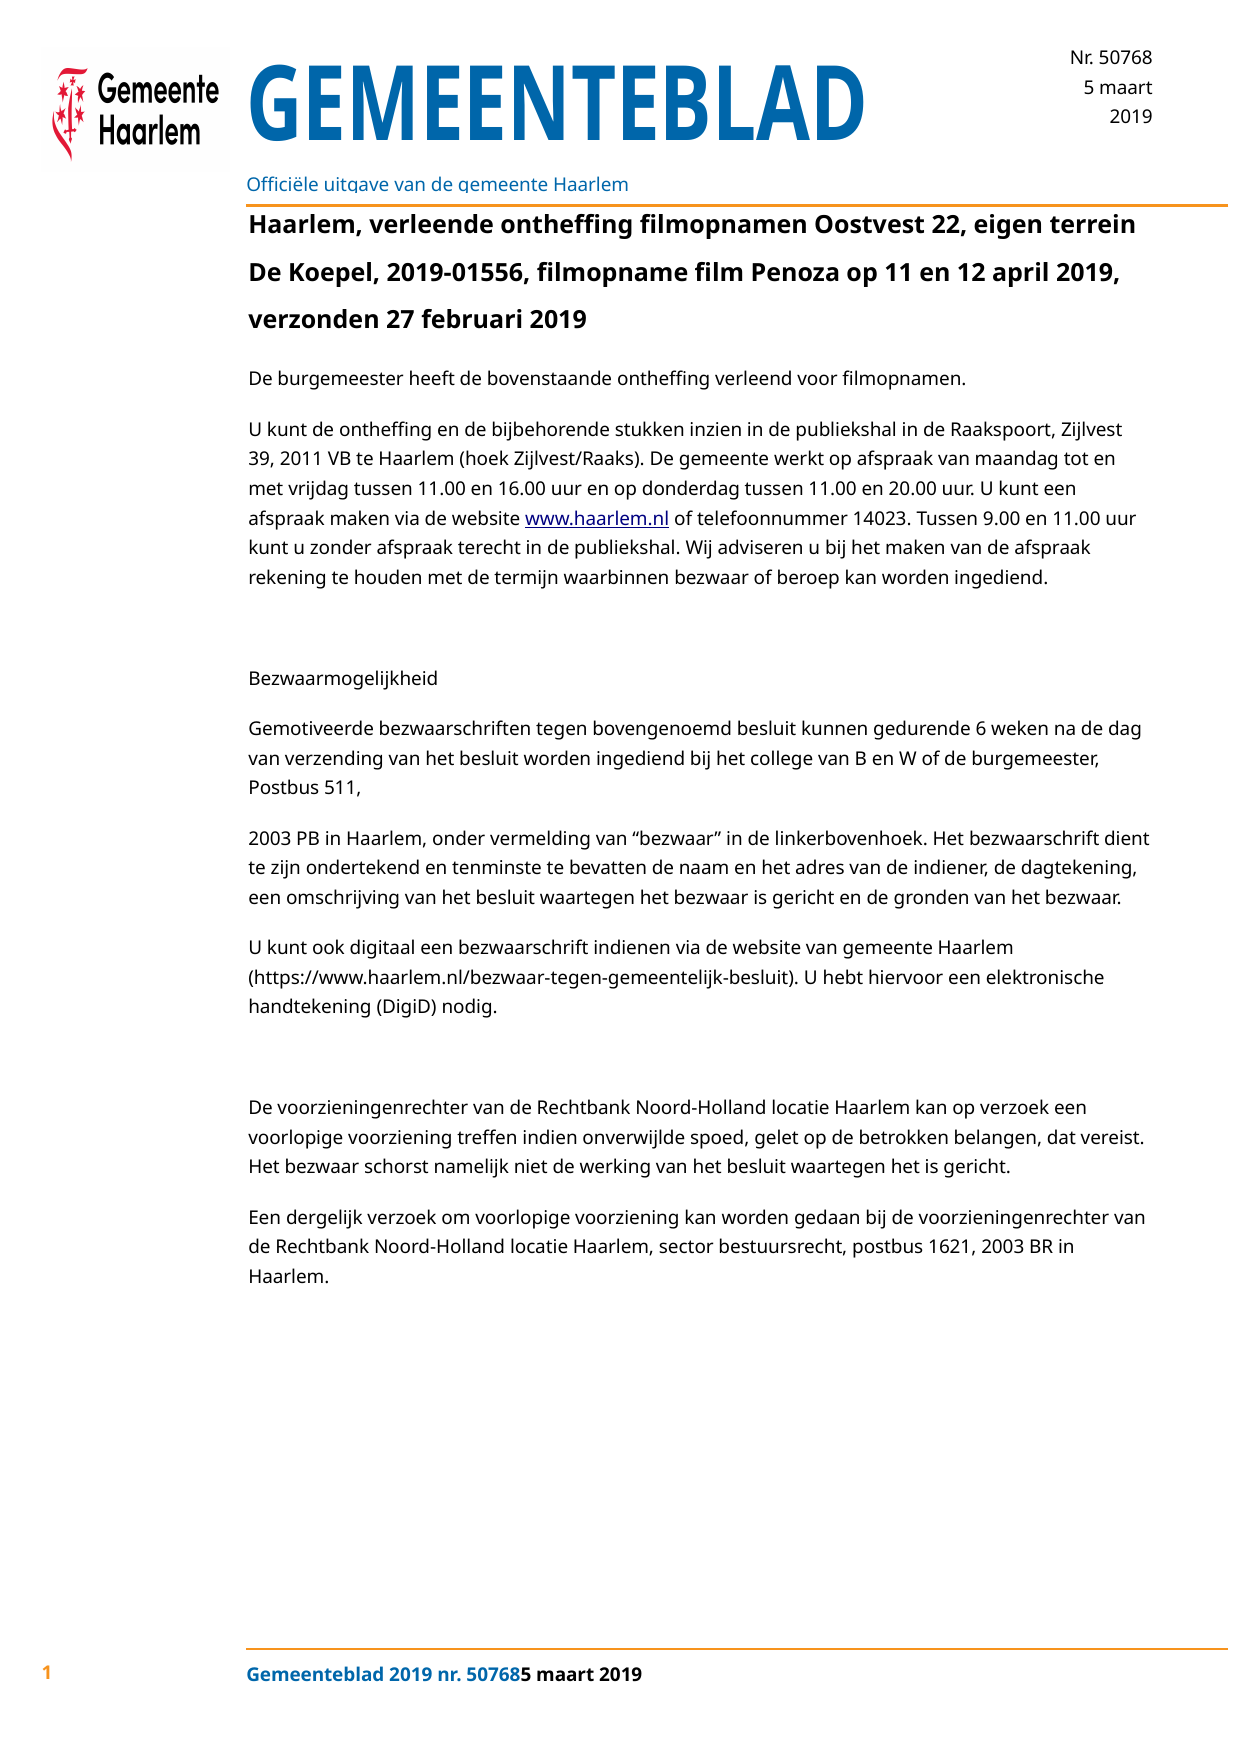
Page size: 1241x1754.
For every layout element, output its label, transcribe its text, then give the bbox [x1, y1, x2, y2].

text Bezwaarmogelijkheid [248, 665, 1152, 690]
text U kunt de ontheffing en de bijbehorende stukken inzien in de publiekshal in de Raakspoort, Zijlvest 39, 2011 VB te Haarlem (hoek Zijlvest/Raaks). De gemeente werkt op afspraak van maandag tot en met vrijdag tussen 11.00 en 16.00 uur en op donderdag tussen 11.00 en 20.00 uur. U kunt een afspraak maken via de website www.haarlem.nl of telefoonnummer 14023. Tussen 9.00 en 11.00 uur kunt u zonder afspraak terecht in de publiekshal. Wij adviseren u bij het maken van de afspraak rekening te houden met de termijn waarbinnen bezwaar of beroep kan worden ingediend. [248, 416, 1152, 589]
text Haarlem, verleende ontheffing filmopnamen Oostvest 22, eigen terrein De Koepel, 2019-01556, filmopname film Penoza op 11 en 12 april 2019, verzonden 27 februari 2019 [248, 207, 1152, 336]
text U kunt ook digitaal een bezwaarschrift indienen via de website van gemeente Haarlem (https://www.haarlem.nl/bezwaar-tegen-gemeentelijk-besluit). U hebt hiervoor een elektronische handtekening (DigiD) nodig. [248, 934, 1152, 1019]
text 2003 PB in Haarlem, onder vermelding van “bezwaar” in de linkerbovenhoek. Het bezwaarschrift dient te zijn ondertekend en tenminste te bevatten de naam en het adres van de indiener, de dagtekening, een omschrijving van het besluit waartegen het bezwaar is gericht en de gronden van het bezwaar. [248, 825, 1152, 909]
text De burgemeester heeft de bovenstaande ontheffing verleend voor filmopnamen. [248, 366, 1152, 391]
text Een dergelijk verzoek om voorlopige voorziening kan worden gedaan bij de voorzieningenrechter van de Rechtbank Noord-Holland locatie Haarlem, sector bestuursrecht, postbus 1621, 2003 BR in Haarlem. [248, 1204, 1152, 1289]
text Gemotiveerde bezwaarschriften tegen bovengenoemd besluit kunnen gedurende 6 weken na de dag van verzending van het besluit worden ingediend bij het college van B en W of de burgemeester, Postbus 511, [248, 715, 1152, 800]
picture [41, 47, 231, 172]
text De voorzieningenrechter van de Rechtbank Noord-Holland locatie Haarlem kan op verzoek een voorlopige voorziening treffen indien onverwijlde spoed, gelet op de betrokken belangen, dat vereist. Het bezwaar schorst namelijk niet de werking van het besluit waartegen het is gericht. [248, 1094, 1152, 1179]
